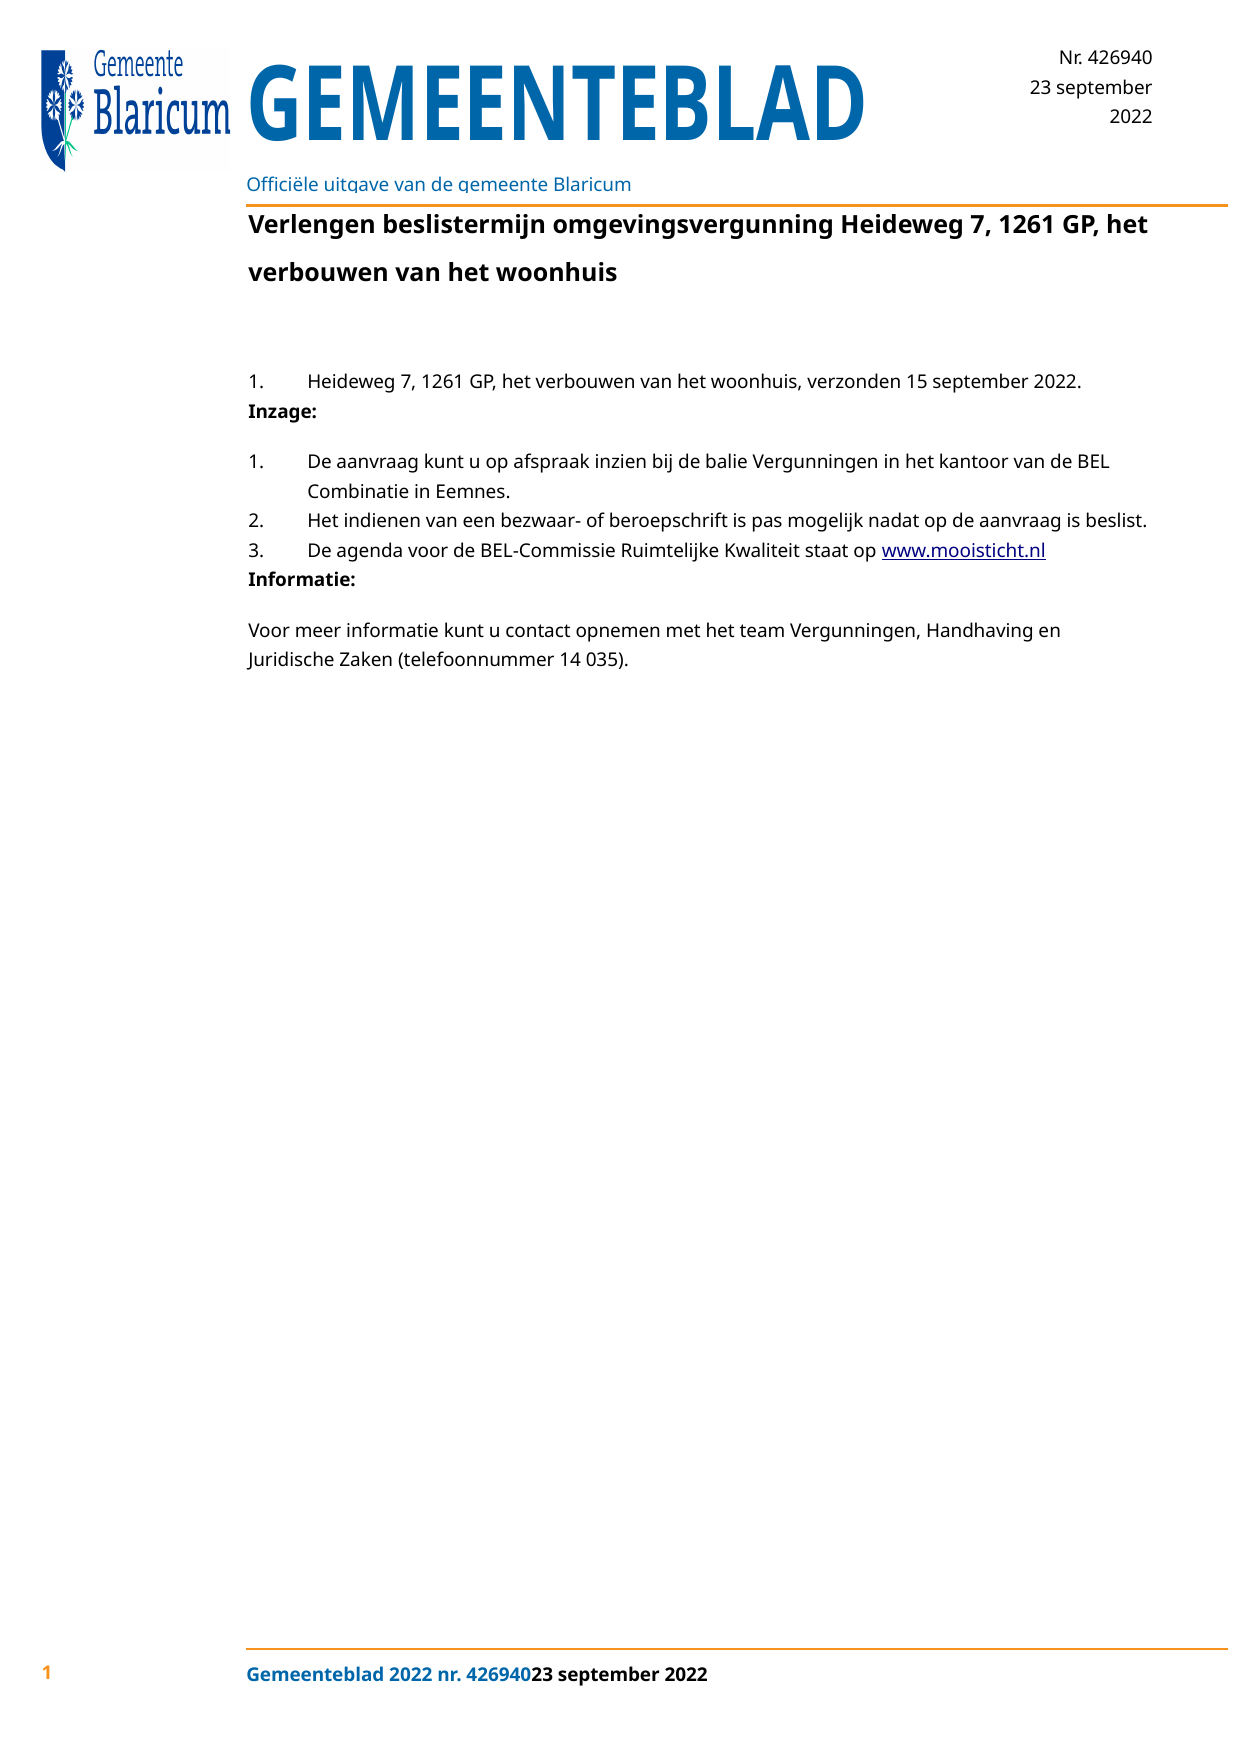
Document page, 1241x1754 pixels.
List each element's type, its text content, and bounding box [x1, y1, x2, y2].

list Het indienen van een bezwaar- of beroepschrift is pas mogelijk nadat op de aanvraag is beslist. [248, 507, 1152, 533]
list Heideweg 7, 1261 GP, het verbouwen van het woonhuis, verzonden 15 september 2022. [248, 368, 1152, 394]
picture [41, 47, 231, 172]
list De agenda voor de BEL-Commissie Ruimtelijke Kwaliteit staat op www.mooisticht.nl [248, 537, 1152, 563]
text Verlengen beslistermijn omgevingsvergunning Heideweg 7, 1261 GP, het verbouwen van het woonhuis [248, 207, 1152, 288]
text Voor meer informatie kunt u contact opnemen met het team Vergunningen, Handhaving en Juridische Zaken (telefoonnummer 14 035). [248, 617, 1152, 672]
text Informatie: [248, 567, 1152, 592]
text Inzage: [248, 398, 1152, 424]
list De aanvraag kunt u op afspraak inzien bij de balie Vergunningen in het kantoor van de BEL Combinatie in Eemnes. [248, 448, 1152, 504]
